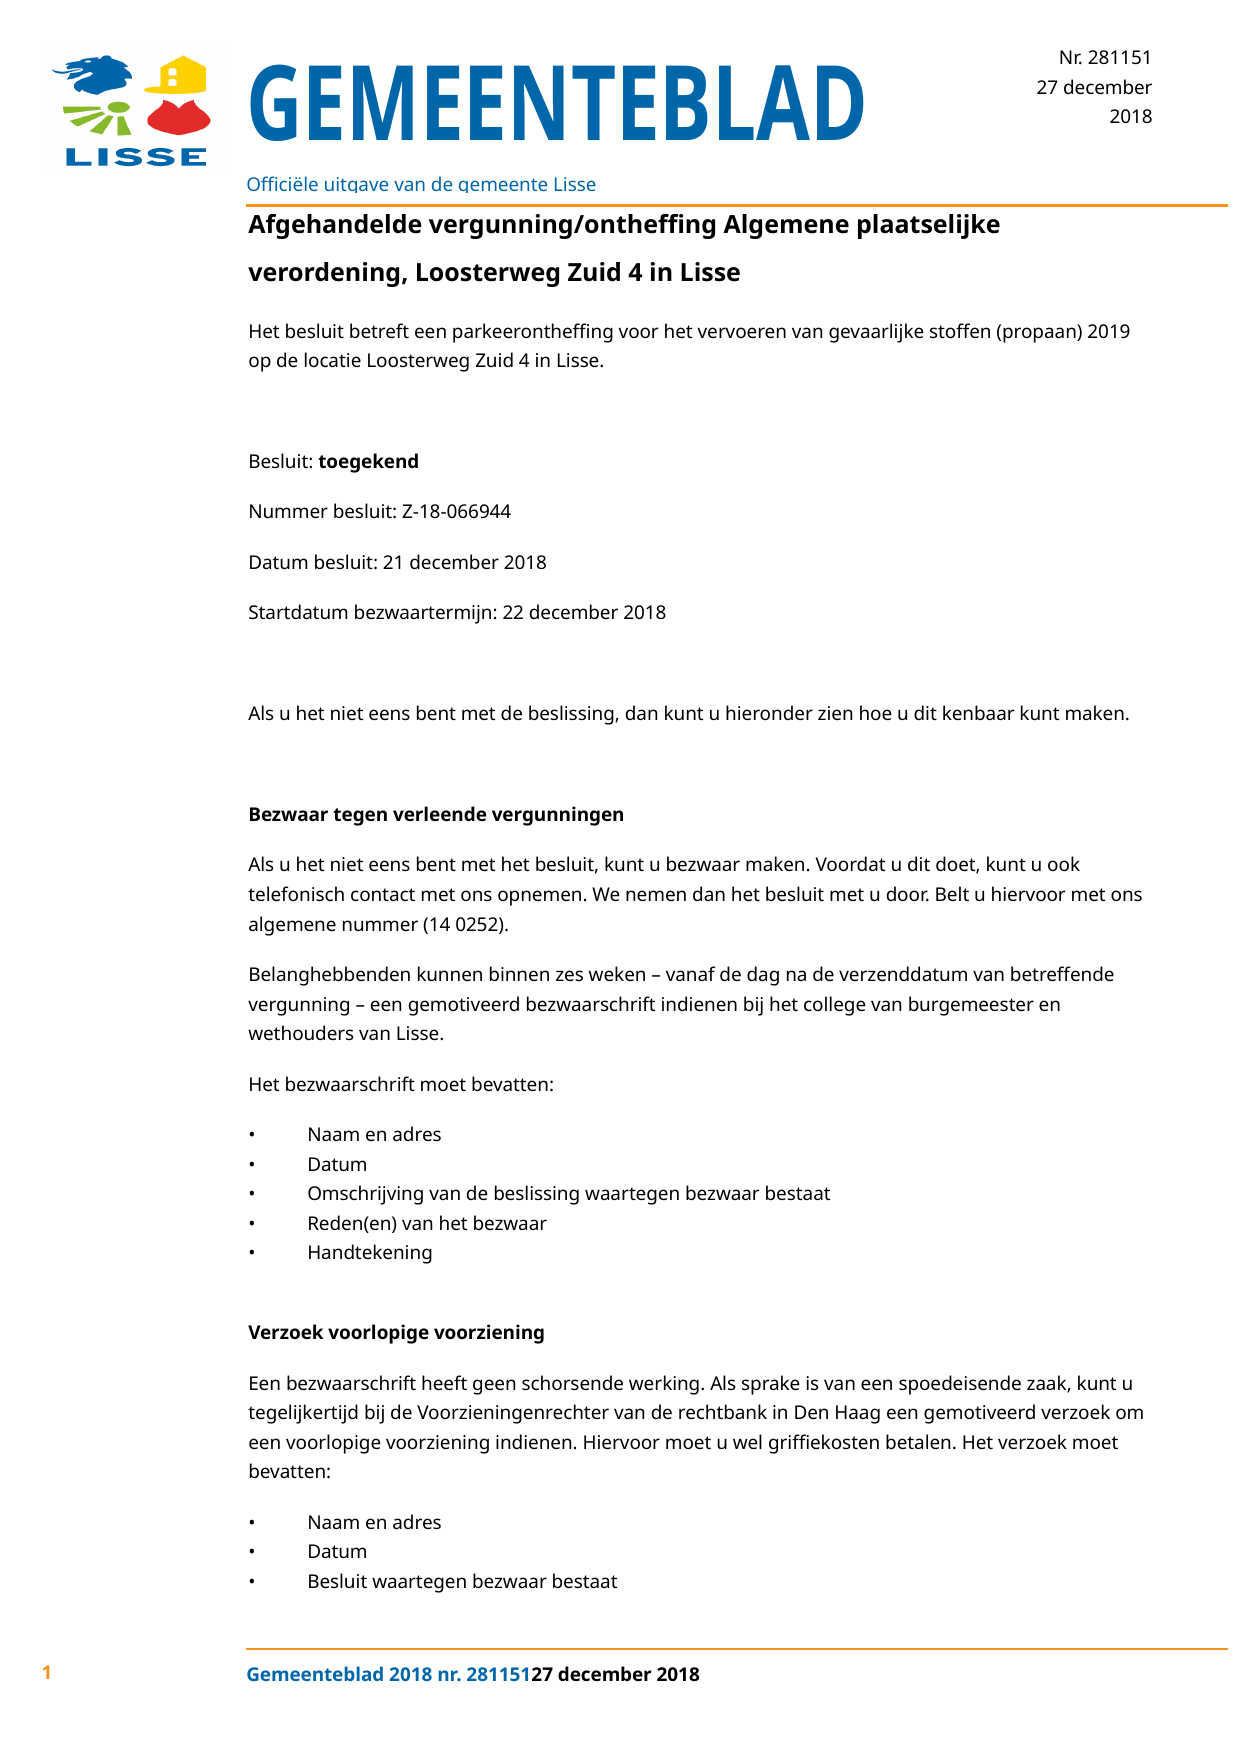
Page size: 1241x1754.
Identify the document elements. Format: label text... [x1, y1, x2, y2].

text Besluit: toegekend [248, 448, 1152, 474]
list Reden(en) van het bezwaar [248, 1210, 1152, 1236]
text Nummer besluit: Z-18-066944 [248, 499, 1152, 524]
text Als u het niet eens bent met het besluit, kunt u bezwaar maken. Voordat u dit doet, kunt u ook telefonisch contact met ons opnemen. We nemen dan het besluit met u door. Belt u hiervoor met ons algemene nummer (14 0252). [248, 852, 1152, 937]
list Datum [248, 1151, 1152, 1177]
text Bezwaar tegen verleende vergunningen [248, 801, 1152, 827]
text Verzoek voorlopige voorziening [248, 1319, 1152, 1345]
picture [41, 47, 231, 172]
text Afgehandelde vergunning/ontheffing Algemene plaatselijke verordening, Loosterweg Zuid 4 in Lisse [248, 207, 1152, 288]
list Handtekening [248, 1239, 1152, 1265]
text Als u het niet eens bent met de beslissing, dan kunt u hieronder zien hoe u dit kenbaar kunt maken. [248, 700, 1152, 726]
list Naam en adres [248, 1121, 1152, 1147]
text Het bezwaarschrift moet bevatten: [248, 1071, 1152, 1097]
list Omschrijving van de beslissing waartegen bezwaar bestaat [248, 1180, 1152, 1206]
text Een bezwaarschrift heeft geen schorsende werking. Als sprake is van een spoedeisende zaak, kunt u tegelijkertijd bij de Voorzieningenrechter van de rechtbank in Den Haag een gemotiveerd verzoek om een voorlopige voorziening indienen. Hiervoor moet u wel griffiekosten betalen. Het verzoek moet bevatten: [248, 1370, 1152, 1484]
list Datum [248, 1539, 1152, 1564]
list Besluit waartegen bezwaar bestaat [248, 1568, 1152, 1594]
text Datum besluit: 21 december 2018 [248, 549, 1152, 575]
text Startdatum bezwaartermijn: 22 december 2018 [248, 599, 1152, 625]
list Naam en adres [248, 1509, 1152, 1535]
text Belanghebbenden kunnen binnen zes weken – vanaf de dag na de verzenddatum van betreffende vergunning – een gemotiveerd bezwaarschrift indienen bij het college van burgemeester en wethouders van Lisse. [248, 961, 1152, 1046]
text Het besluit betreft een parkeerontheffing voor het vervoeren van gevaarlijke stoffen (propaan) 2019 op de locatie Loosterweg Zuid 4 in Lisse. [248, 318, 1152, 373]
